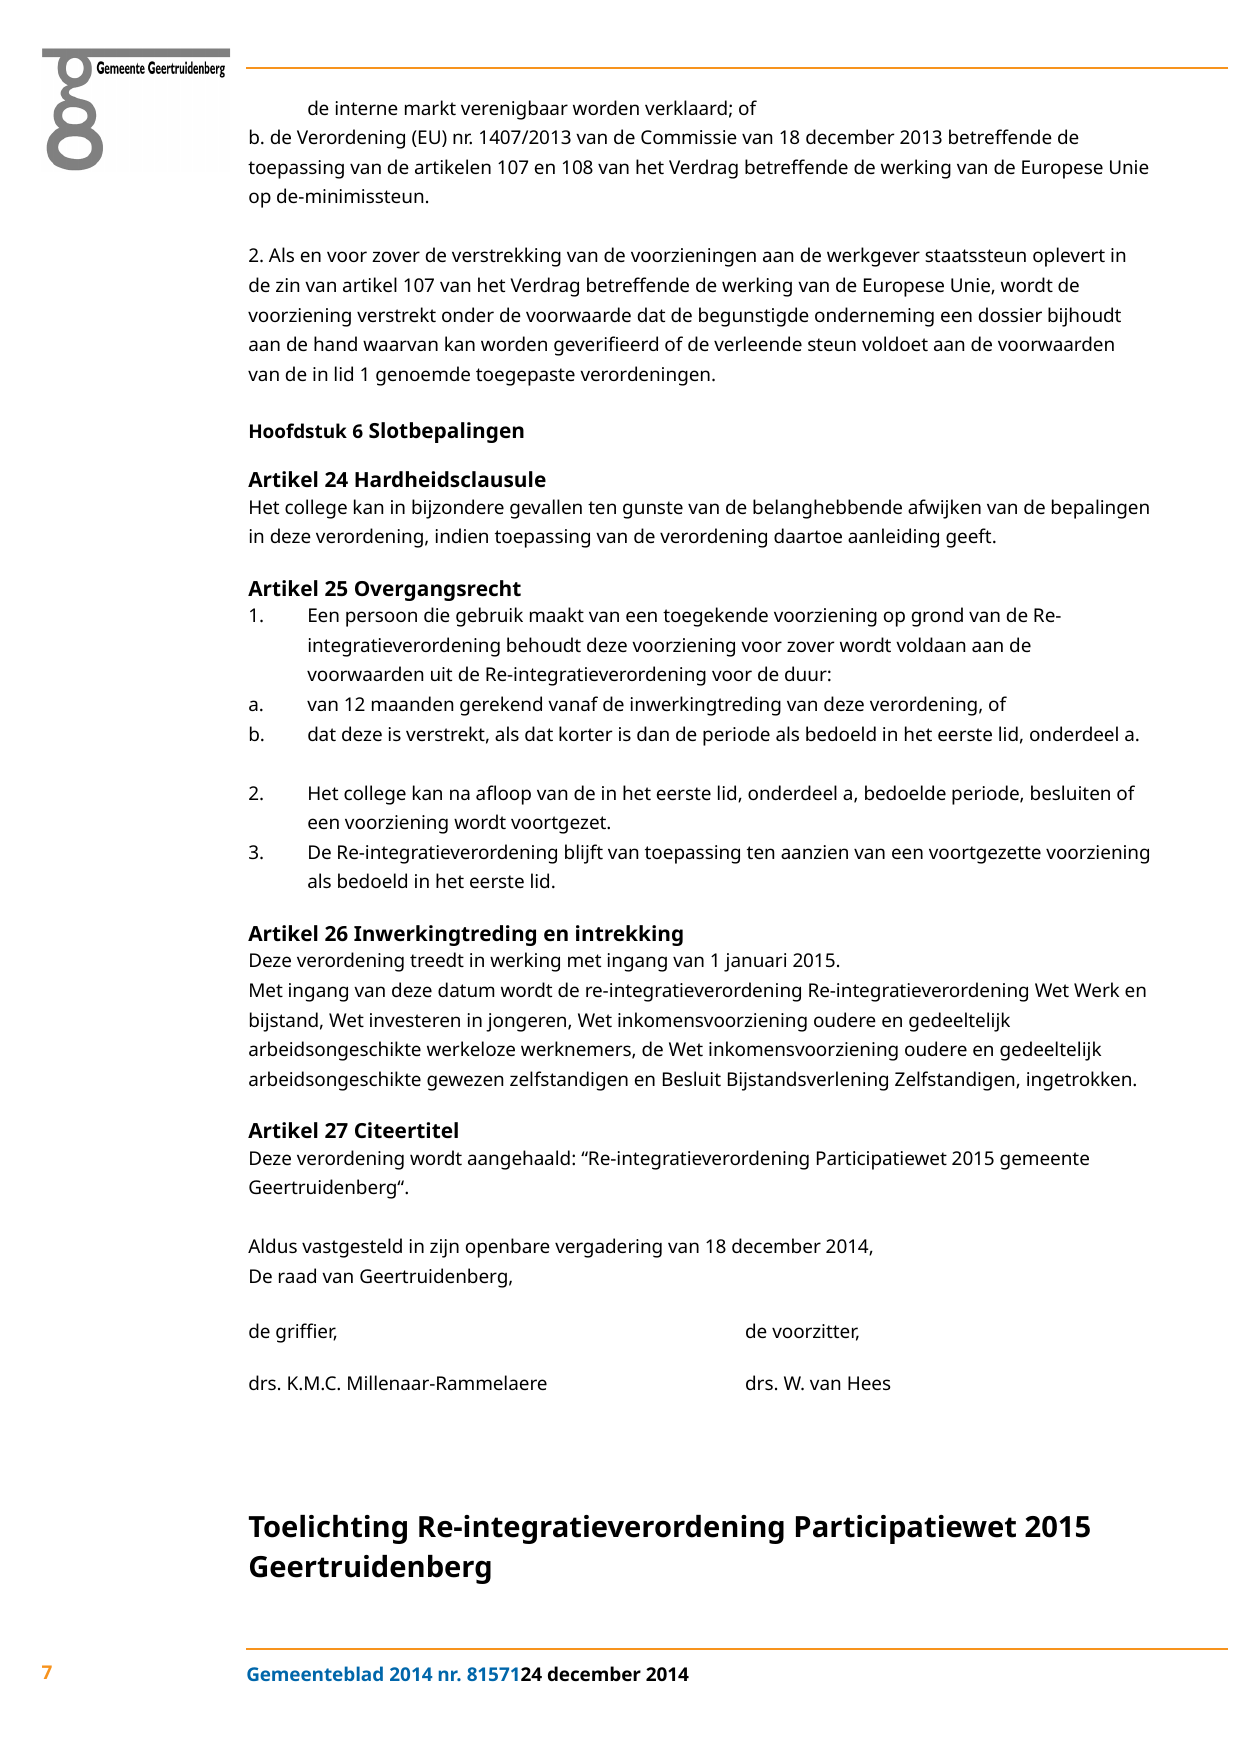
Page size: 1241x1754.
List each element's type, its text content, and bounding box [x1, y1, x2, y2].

table_cell [745, 1344, 1152, 1370]
list van 12 maanden gerekend vanaf de inwerkingtreding van deze verordening, of [248, 691, 1152, 717]
text b. de Verordening (EU) nr. 1407/2013 van de Commissie van 18 december 2013 betreffende de toepassing van de artikelen 107 en 108 van het Verdrag betreffende de werking van de Europese Unie op de-minimissteun. [248, 124, 1152, 209]
text De raad van Geertruidenberg, [248, 1263, 1152, 1289]
text Deze verordening treedt in werking met ingang van 1 januari 2015. [248, 948, 1152, 973]
list dat deze is verstrekt, als dat korter is dan de periode als bedoeld in het eerste lid, onderdeel a. [248, 721, 1152, 747]
text Artikel 27 Citeertitel [248, 1116, 1152, 1145]
text 2. Als en voor zover de verstrekking van de voorzieningen aan de werkgever staatssteun oplevert in de zin van artikel 107 van het Verdrag betreffende de werking van de Europese Unie, wordt de voorziening verstrekt onder de voorwaarde dat de begunstigde onderneming een dossier bijhoudt aan de hand waarvan kan worden geverifieerd of de verleende steun voldoet aan de voorwaarden van de in lid 1 genoemde toegepaste verordeningen. [248, 243, 1152, 387]
list Het college kan na afloop van de in het eerste lid, onderdeel a, bedoelde periode, besluiten of een voorziening wordt voortgezet. [248, 780, 1152, 835]
text Hoofdstuk 6 Slotbepalingen [248, 416, 1152, 445]
text Deze verordening wordt aangehaald: “Re-integratieverordening Participatiewet 2015 gemeente Geertruidenberg“. [248, 1145, 1152, 1200]
text Artikel 26 Inwerkingtreding en intrekking [248, 919, 1152, 948]
text Artikel 24 Hardheidsclausule [248, 466, 1152, 494]
table_cell drs. W. van Hees [745, 1370, 1152, 1455]
table_cell drs. K.M.C. Millenaar-Rammelaere [248, 1370, 745, 1455]
list de interne markt verenigbaar worden verklaard; of [248, 95, 1152, 121]
table_header de voorzitter, [745, 1319, 1152, 1344]
text Toelichting Re-integratieverordening Participatiewet 2015 Geertruidenberg [248, 1506, 1152, 1586]
list Een persoon die gebruik maakt van een toegekende voorziening op grond van de Re-integratieverordening behoudt deze voorziening voor zover wordt voldaan aan de voorwaarden uit de Re-integratieverordening voor de duur: [248, 602, 1152, 687]
text Artikel 25 Overgangsrecht [248, 574, 1152, 602]
list De Re-integratieverordening blijft van toepassing ten aanzien van een voortgezette voorziening als bedoeld in het eerste lid. [248, 839, 1152, 894]
text Het college kan in bijzondere gevallen ten gunste van de belanghebbende afwijken van de bepalingen in deze verordening, indien toepassing van de verordening daartoe aanleiding geeft. [248, 494, 1152, 549]
text Aldus vastgesteld in zijn openbare vergadering van 18 december 2014, [248, 1233, 1152, 1259]
table_cell [248, 1344, 745, 1370]
picture [41, 47, 231, 172]
text Met ingang van deze datum wordt de re-integratieverordening Re-integratieverordening Wet Werk en bijstand, Wet investeren in jongeren, Wet inkomensvoorziening oudere en gedeeltelijk arbeidsongeschikte werkeloze werknemers, de Wet inkomensvoorziening oudere en gedeeltelijk arbeidsongeschikte gewezen zelfstandigen en Besluit Bijstandsverlening Zelfstandigen, ingetrokken. [248, 977, 1152, 1092]
table_header de griffier, [248, 1319, 745, 1344]
